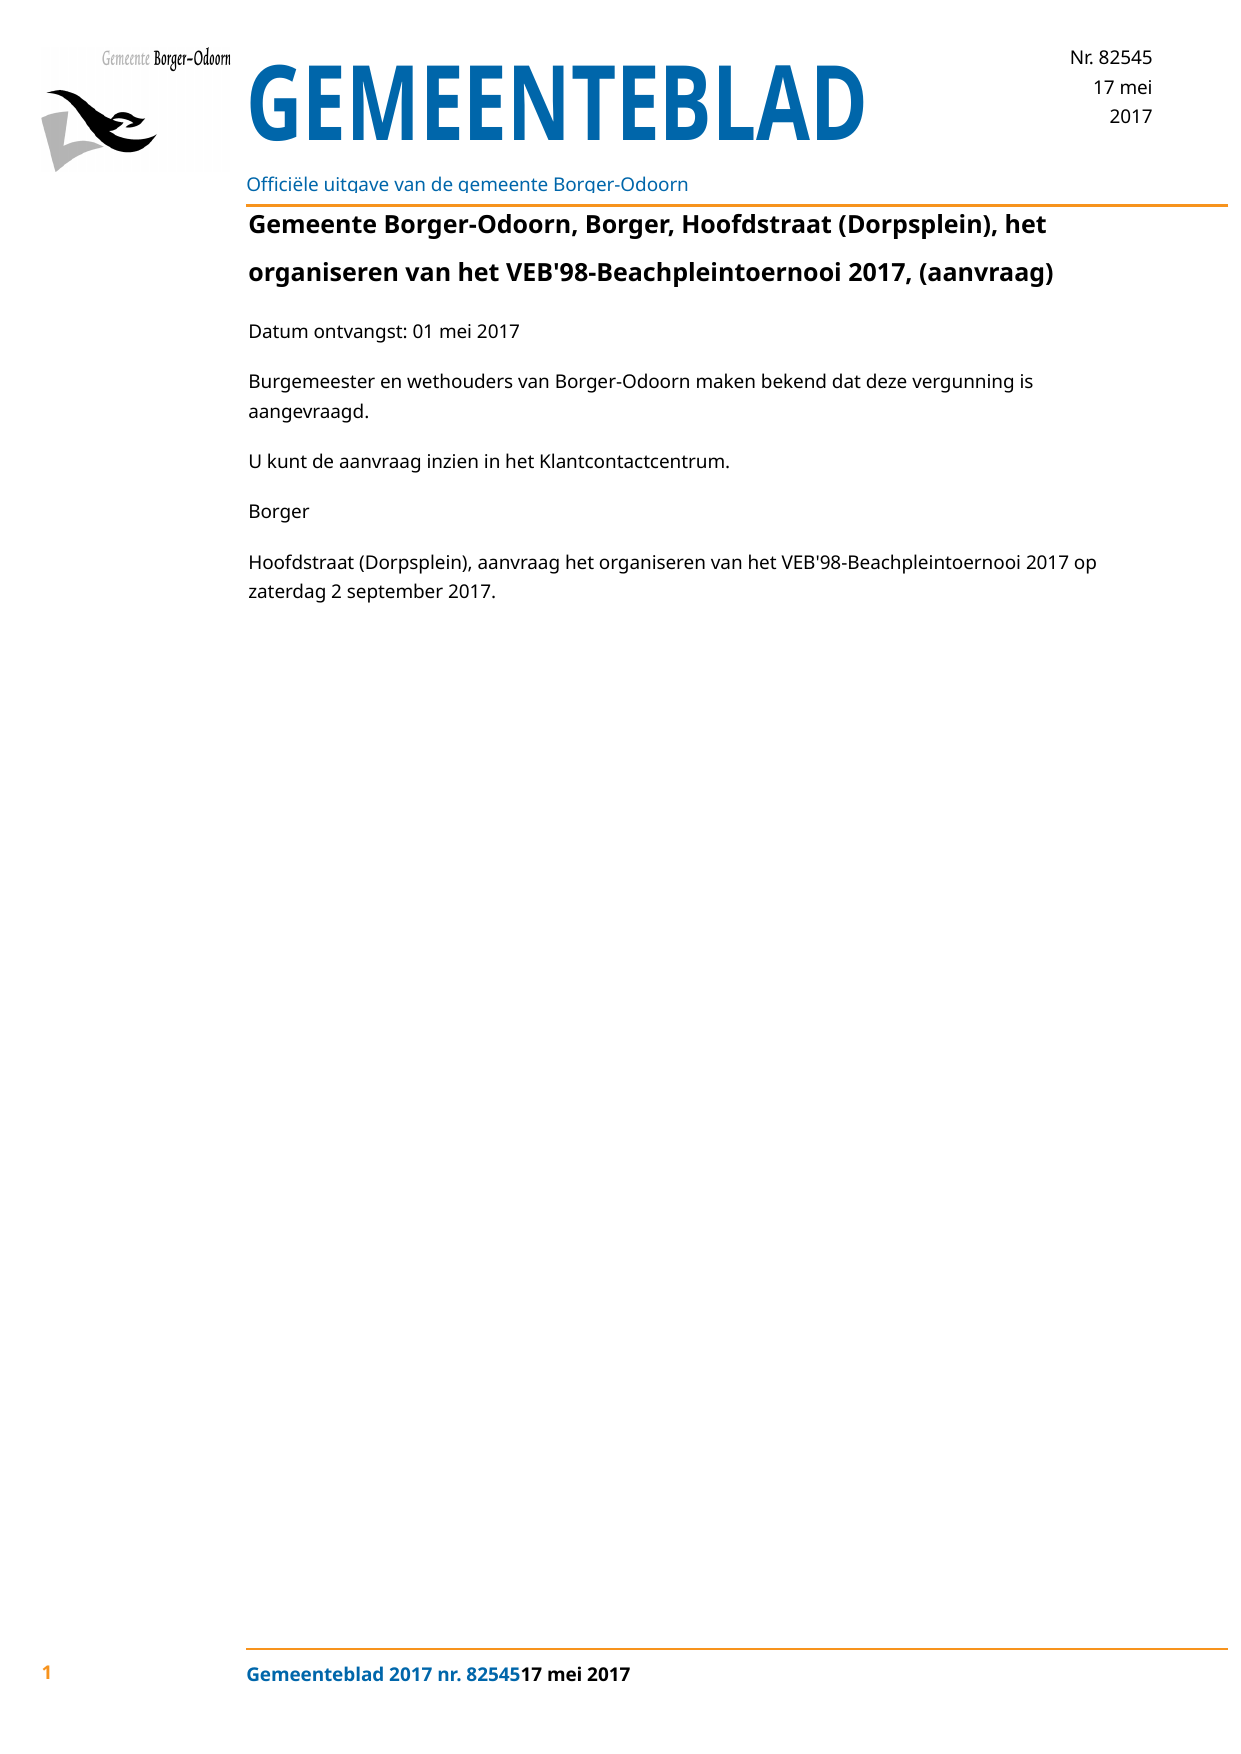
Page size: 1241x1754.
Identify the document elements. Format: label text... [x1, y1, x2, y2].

picture [41, 47, 231, 172]
text Gemeente Borger-Odoorn, Borger, Hoofdstraat (Dorpsplein), het organiseren van het VEB'98-Beachpleintoernooi 2017, (aanvraag) [248, 207, 1152, 288]
text U kunt de aanvraag inzien in het Klantcontactcentrum. [248, 448, 1152, 474]
text Hoofdstraat (Dorpsplein), aanvraag het organiseren van het VEB'98-Beachpleintoernooi 2017 op zaterdag 2 september 2017. [248, 549, 1152, 604]
text Datum ontvangst: 01 mei 2017 [248, 318, 1152, 344]
text Borger [248, 499, 1152, 524]
text Burgemeester en wethouders van Borger-Odoorn maken bekend dat deze vergunning is aangevraagd. [248, 368, 1152, 424]
